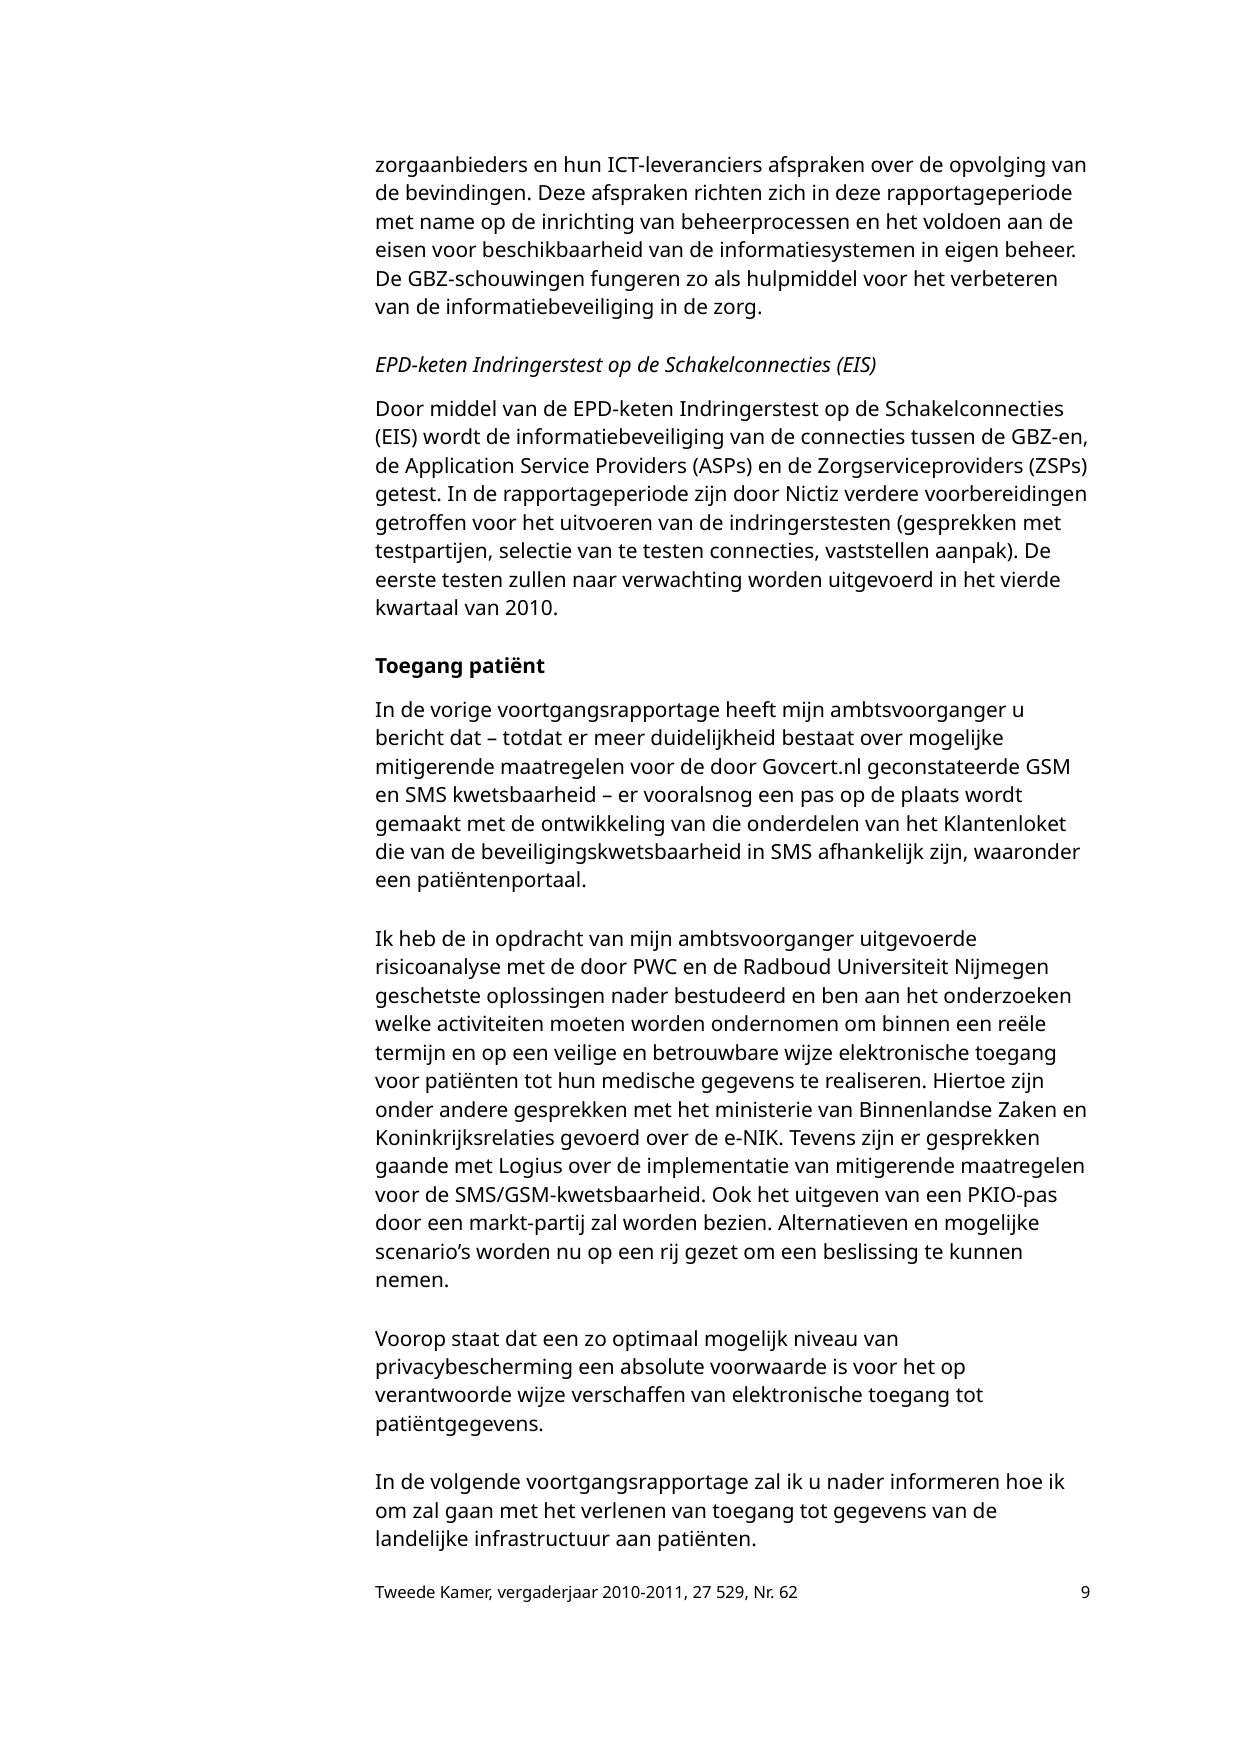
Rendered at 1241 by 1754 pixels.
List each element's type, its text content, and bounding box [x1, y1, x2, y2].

text Door middel van de EPD-keten Indringerstest op de Schakelconnecties (EIS) wordt de informatiebeveiliging van de connecties tussen de GBZ-en, de Application Service Providers (ASPs) en de Zorgserviceproviders (ZSPs) getest. In de rapportageperiode zijn door Nictiz verdere voorbereidingen getroffen voor het uitvoeren van de indringerstesten (gesprekken met testpartijen, selectie van te testen connecties, vaststellen aanpak). De eerste testen zullen naar verwachting worden uitgevoerd in het vierde kwartaal van 2010. [375, 394, 1090, 622]
text In de vorige voortgangsrapportage heeft mijn ambtsvoorganger u bericht dat – totdat er meer duidelijkheid bestaat over mogelijke mitigerende maatregelen voor de door Govcert.nl geconstateerde GSM en SMS kwetsbaarheid – er vooralsnog een pas op de plaats wordt gemaakt met de ontwikkeling van die onderdelen van het Klantenloket die van de beveiligingskwetsbaarheid in SMS afhankelijk zijn, waaronder een patiëntenportaal. [375, 695, 1090, 894]
text Voorop staat dat een zo optimaal mogelijk niveau van privacybescherming een absolute voorwaarde is voor het op verantwoorde wijze verschaffen van elektronische toegang tot patiëntgegevens. [375, 1324, 1090, 1437]
text Ik heb de in opdracht van mijn ambtsvoorganger uitgevoerde risicoanalyse met de door PWC en de Radboud Universiteit Nijmegen geschetste oplossingen nader bestudeerd en ben aan het onderzoeken welke activiteiten moeten worden ondernomen om binnen een reële termijn en op een veilige en betrouwbare wijze elektronische toegang voor patiënten tot hun medische gegevens te realiseren. Hiertoe zijn onder andere gesprekken met het ministerie van Binnenlandse Zaken en Koninkrijksrelaties gevoerd over de e-NIK. Tevens zijn er gesprekken gaande met Logius over de implementatie van mitigerende maatregelen voor de SMS/GSM-kwetsbaarheid. Ook het uitgeven van een PKIO-pas door een markt-partij zal worden bezien. Alternatieven en mogelijke scenario’s worden nu op een rij gezet om een beslissing te kunnen nemen. [375, 924, 1090, 1294]
text Toegang patiënt [375, 652, 1090, 680]
text In de volgende voortgangsrapportage zal ik u nader informeren hoe ik om zal gaan met het verlenen van toegang tot gegevens van de landelijke infrastructuur aan patiënten. [375, 1467, 1090, 1553]
text zorgaanbieders en hun ICT-leveranciers afspraken over de opvolging van de bevindingen. Deze afspraken richten zich in deze rapportageperiode met name op de inrichting van beheerprocessen en het voldoen aan de eisen voor beschikbaarheid van de informatiesystemen in eigen beheer. De GBZ-schouwingen fungeren zo als hulpmiddel voor het verbeteren van de informatiebeveiliging in de zorg. [375, 150, 1090, 321]
text EPD-keten Indringerstest op de Schakelconnecties (EIS) [375, 351, 1090, 379]
